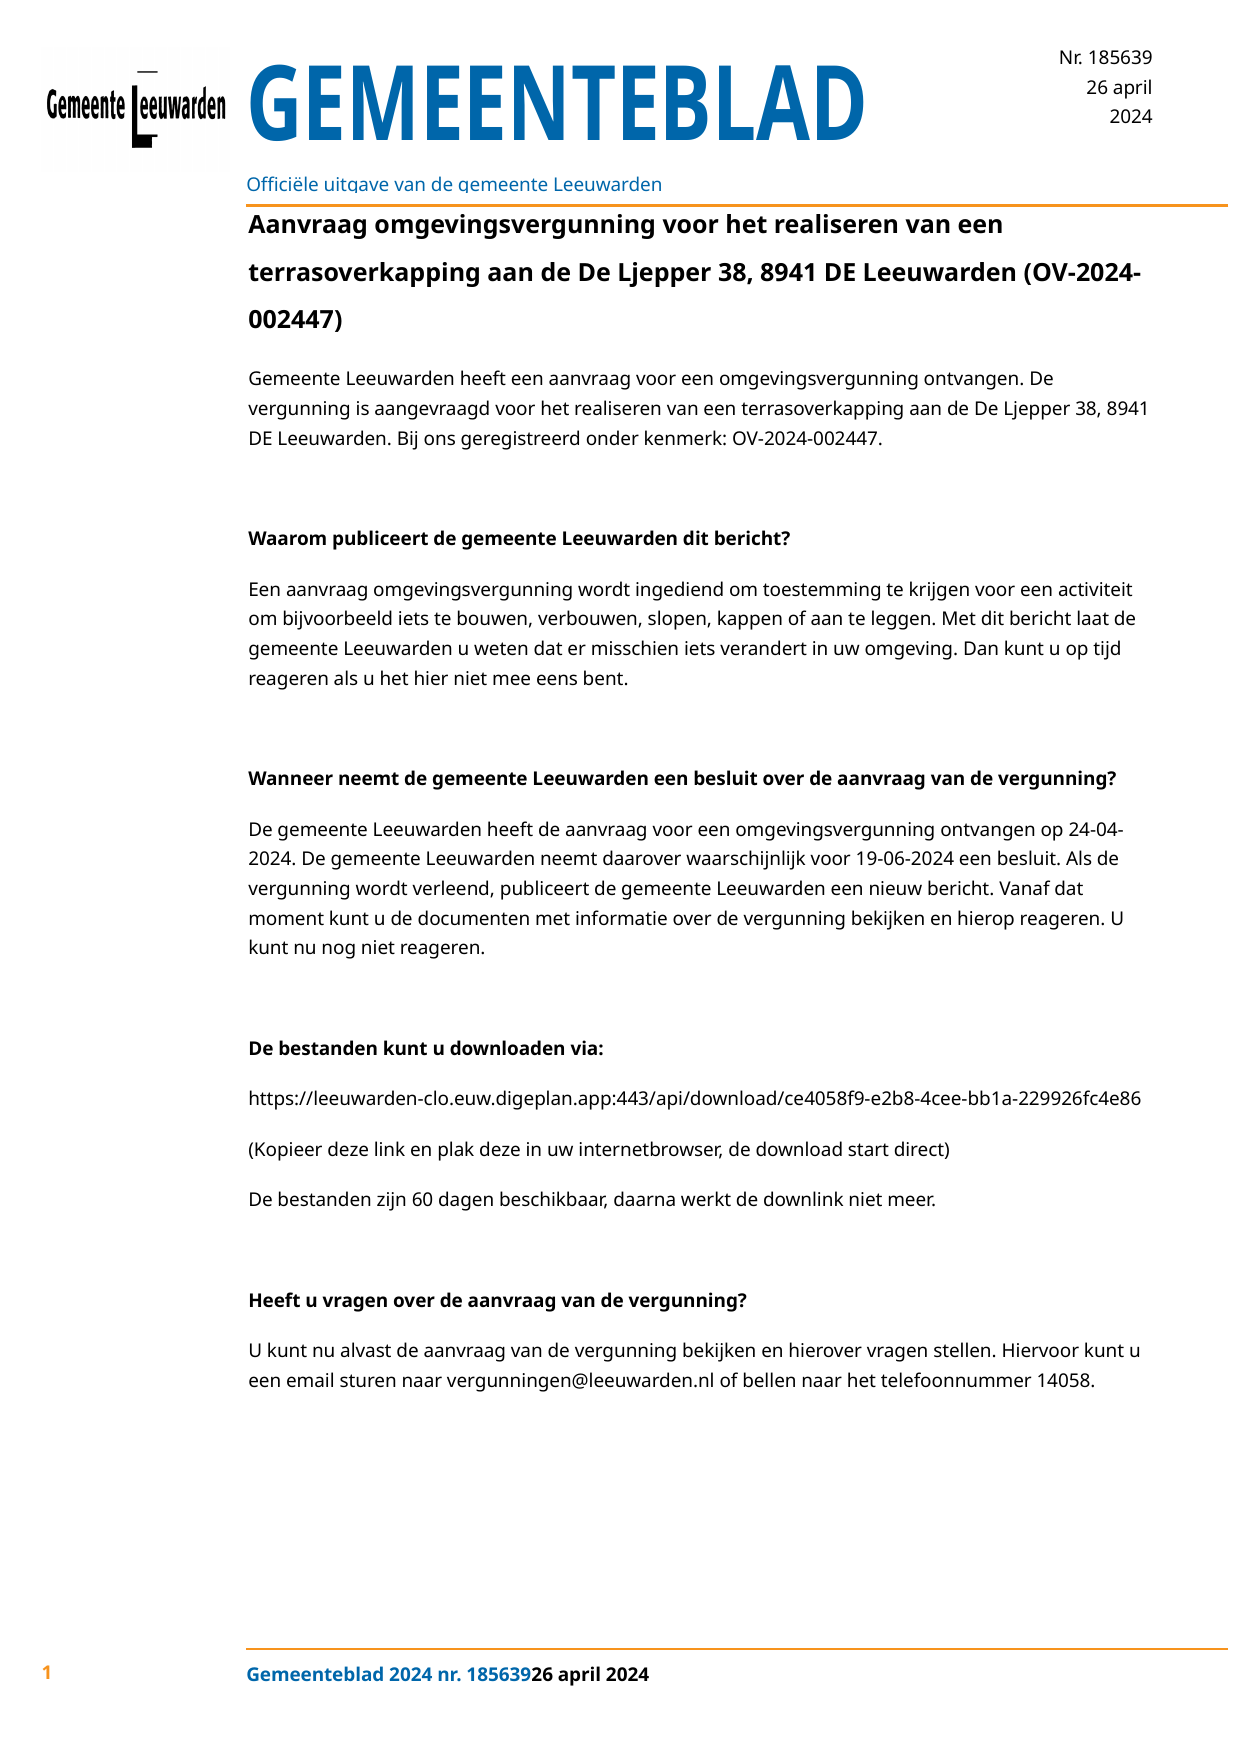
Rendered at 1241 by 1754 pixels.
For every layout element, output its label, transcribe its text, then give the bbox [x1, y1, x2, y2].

text Gemeente Leeuwarden heeft een aanvraag voor een omgevingsvergunning ontvangen. De vergunning is aangevraagd voor het realiseren van een terrasoverkapping aan de De Ljepper 38, 8941 DE Leeuwarden. Bij ons geregistreerd onder kenmerk: OV-2024-002447. [248, 366, 1152, 450]
text Aanvraag omgevingsvergunning voor het realiseren van een terrasoverkapping aan de De Ljepper 38, 8941 DE Leeuwarden (OV-2024-002447) [248, 207, 1152, 336]
text Een aanvraag omgevingsvergunning wordt ingediend om toestemming te krijgen voor een activiteit om bijvoorbeeld iets te bouwen, verbouwen, slopen, kappen of aan te leggen. Met dit bericht laat de gemeente Leeuwarden u weten dat er misschien iets verandert in uw omgeving. Dan kunt u op tijd reageren als u het hier niet mee eens bent. [248, 576, 1152, 690]
picture [41, 47, 231, 172]
text De bestanden zijn 60 dagen beschikbaar, daarna werkt de downlink niet meer. [248, 1186, 1152, 1212]
text (Kopieer deze link en plak deze in uw internetbrowser, de download start direct) [248, 1136, 1152, 1162]
text Waarom publiceert de gemeente Leeuwarden dit bericht? [248, 526, 1152, 551]
text Heeft u vragen over de aanvraag van de vergunning? [248, 1287, 1152, 1313]
text De gemeente Leeuwarden heeft de aanvraag voor een omgevingsvergunning ontvangen op 24-04-2024. De gemeente Leeuwarden neemt daarover waarschijnlijk voor 19-06-2024 een besluit. Als de vergunning wordt verleend, publiceert de gemeente Leeuwarden een nieuw bericht. Vanaf dat moment kunt u de documenten met informatie over de vergunning bekijken en hierop reageren. U kunt nu nog niet reageren. [248, 816, 1152, 960]
text Wanneer neemt de gemeente Leeuwarden een besluit over de aanvraag van de vergunning? [248, 766, 1152, 791]
text https://leeuwarden-clo.euw.digeplan.app:443/api/download/ce4058f9-e2b8-4cee-bb1a-229926fc4e86 [248, 1086, 1152, 1111]
text De bestanden kunt u downloaden via: [248, 1035, 1152, 1061]
text U kunt nu alvast de aanvraag van de vergunning bekijken en hierover vragen stellen. Hiervoor kunt u een email sturen naar vergunningen@leeuwarden.nl of bellen naar het telefoonnummer 14058. [248, 1338, 1152, 1393]
